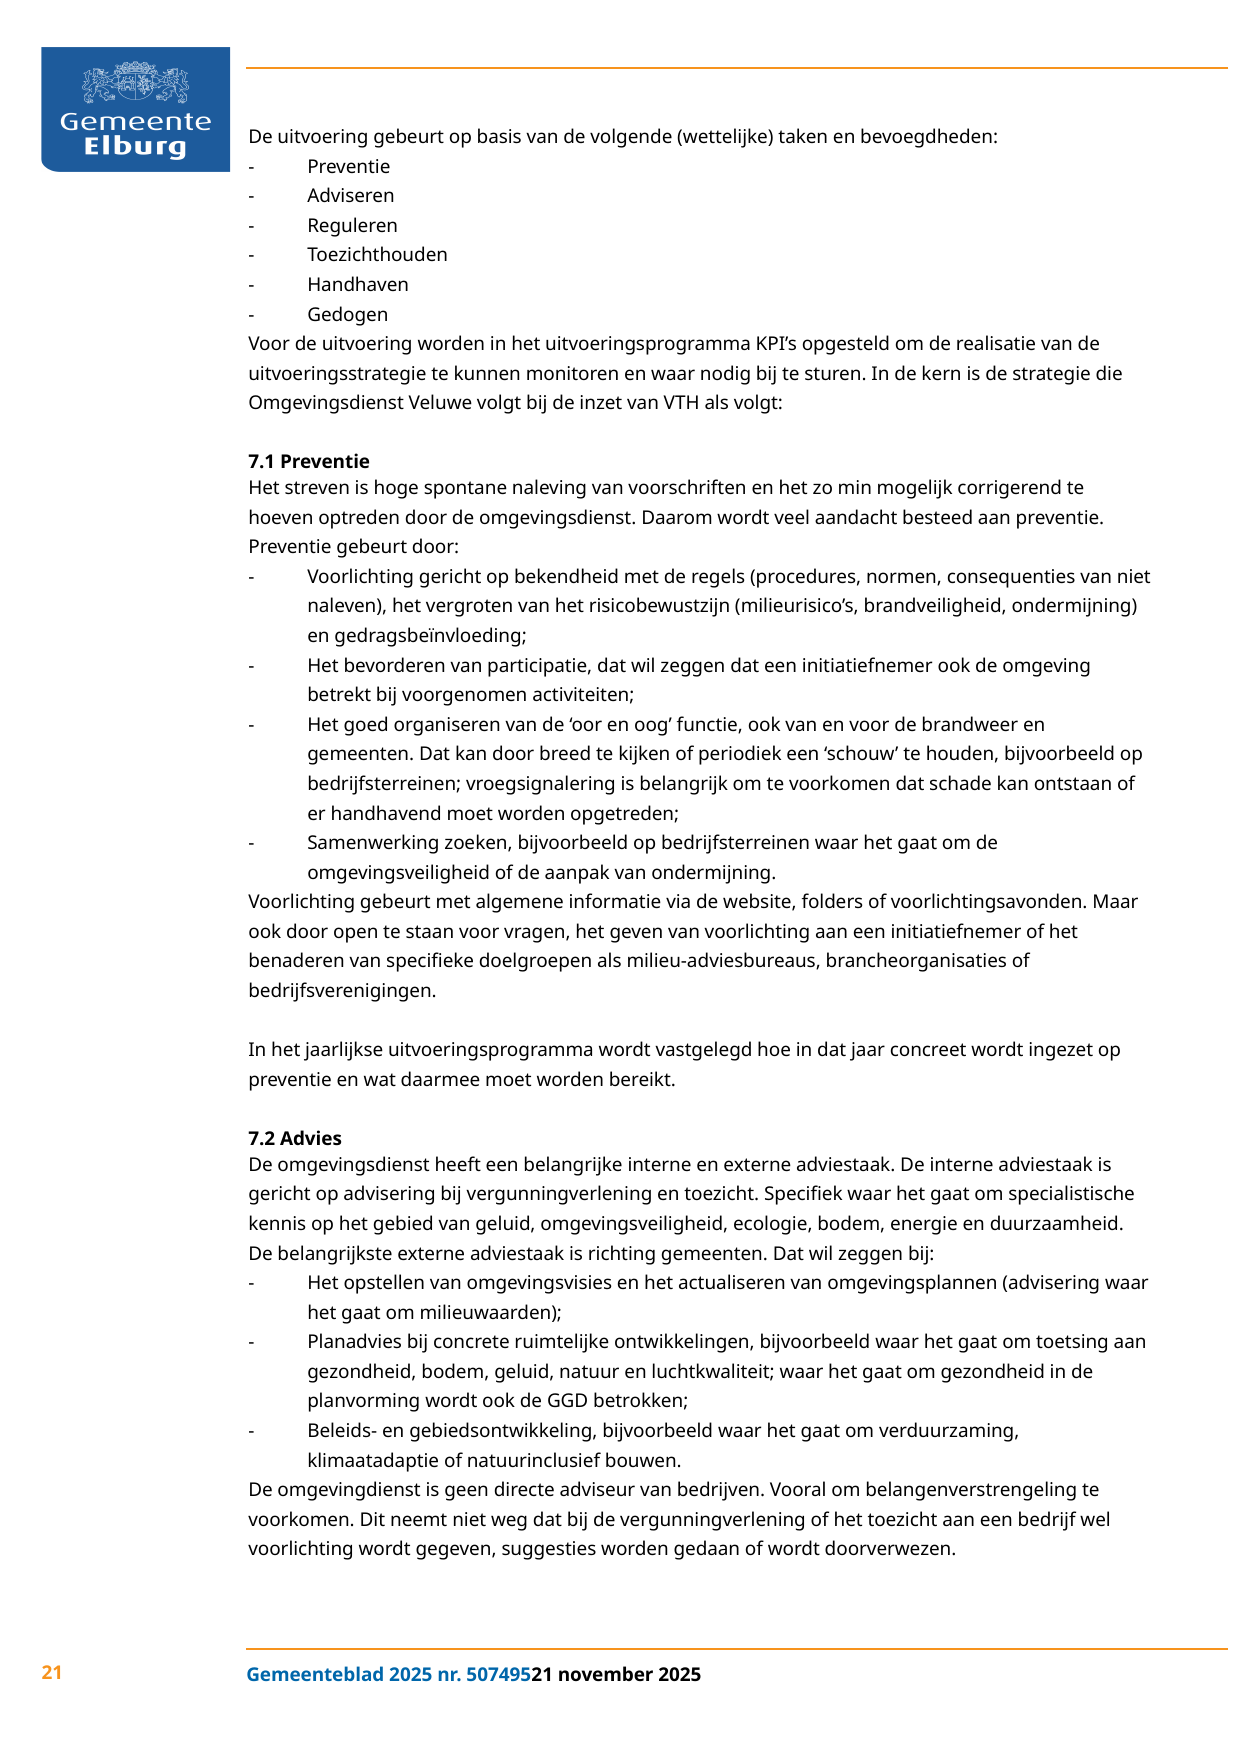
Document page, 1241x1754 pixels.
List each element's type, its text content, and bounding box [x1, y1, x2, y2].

list Handhaven [248, 271, 1152, 297]
text Voorlichting gebeurt met algemene informatie via de website, folders of voorlichtingsavonden. Maar ook door open te staan voor vragen, het geven van voorlichting aan een initiatiefnemer of het benaderen van specifieke doelgroepen als milieu-adviesbureaus, brancheorganisaties of bedrijfsverenigingen. [248, 888, 1152, 1003]
text 7.2 Advies [248, 1125, 1152, 1151]
list Het bevorderen van participatie, dat wil zeggen dat een initiatiefnemer ook de omgeving betrekt bij voorgenomen activiteiten; [248, 652, 1152, 707]
list Gedogen [248, 301, 1152, 326]
list Adviseren [248, 182, 1152, 208]
text De omgevingsdienst heeft een belangrijke interne en externe adviestaak. De interne adviestaak is gericht op advisering bij vergunningverlening en toezicht. Specifiek waar het gaat om specialistische kennis op het gebied van geluid, omgevingsveiligheid, ecologie, bodem, energie en duurzaamheid. De belangrijkste externe adviestaak is richting gemeenten. Dat wil zeggen bij: [248, 1151, 1152, 1265]
text De uitvoering gebeurt op basis van de volgende (wettelijke) taken en bevoegdheden: [248, 123, 1152, 149]
list Samenwerking zoeken, bijvoorbeeld op bedrijfsterreinen waar het gaat om de omgevingsveiligheid of de aanpak van ondermijning. [248, 829, 1152, 885]
list Voorlichting gericht op bekendheid met de regels (procedures, normen, consequenties van niet naleven), het vergroten van het risicobewustzijn (milieurisico’s, brandveiligheid, ondermijning) en gedragsbeïnvloeding; [248, 563, 1152, 648]
list Beleids- en gebiedsontwikkeling, bijvoorbeeld waar het gaat om verduurzaming, klimaatadaptie of natuurinclusief bouwen. [248, 1417, 1152, 1472]
list Het opstellen van omgevingsvisies en het actualiseren van omgevingsplannen (advisering waar het gaat om milieuwaarden); [248, 1269, 1152, 1324]
list Preventie [248, 153, 1152, 178]
text Het streven is hoge spontane naleving van voorschriften en het zo min mogelijk corrigerend te hoeven optreden door de omgevingsdienst. Daarom wordt veel aandacht besteed aan preventie. Preventie gebeurt door: [248, 474, 1152, 559]
text In het jaarlijkse uitvoeringsprogramma wordt vastgelegd hoe in dat jaar concreet wordt ingezet op preventie en wat daarmee moet worden bereikt. [248, 1036, 1152, 1092]
list Toezichthouden [248, 242, 1152, 267]
text Voor de uitvoering worden in het uitvoeringsprogramma KPI’s opgesteld om de realisatie van de uitvoeringsstrategie te kunnen monitoren en waar nodig bij te sturen. In de kern is de strategie die Omgevingsdienst Veluwe volgt bij de inzet van VTH als volgt: [248, 330, 1152, 415]
list Planadvies bij concrete ruimtelijke ontwikkelingen, bijvoorbeeld waar het gaat om toetsing aan gezondheid, bodem, geluid, natuur en luchtkwaliteit; waar het gaat om gezondheid in de planvorming wordt ook de GGD betrokken; [248, 1328, 1152, 1413]
list Reguleren [248, 212, 1152, 238]
list Het goed organiseren van de ‘oor en oog’ functie, ook van en voor de brandweer en gemeenten. Dat kan door breed te kijken of periodiek een ‘schouw’ te houden, bijvoorbeeld op bedrijfsterreinen; vroegsignalering is belangrijk om te voorkomen dat schade kan ontstaan of er handhavend moet worden opgetreden; [248, 711, 1152, 826]
text 7.1 Preventie [248, 449, 1152, 474]
text De omgevingdienst is geen directe adviseur van bedrijven. Vooral om belangenverstrengeling te voorkomen. Dit neemt niet weg dat bij de vergunningverlening of het toezicht aan een bedrijf wel voorlichting wordt gegeven, suggesties worden gedaan of wordt doorverwezen. [248, 1476, 1152, 1561]
picture [41, 47, 231, 172]
